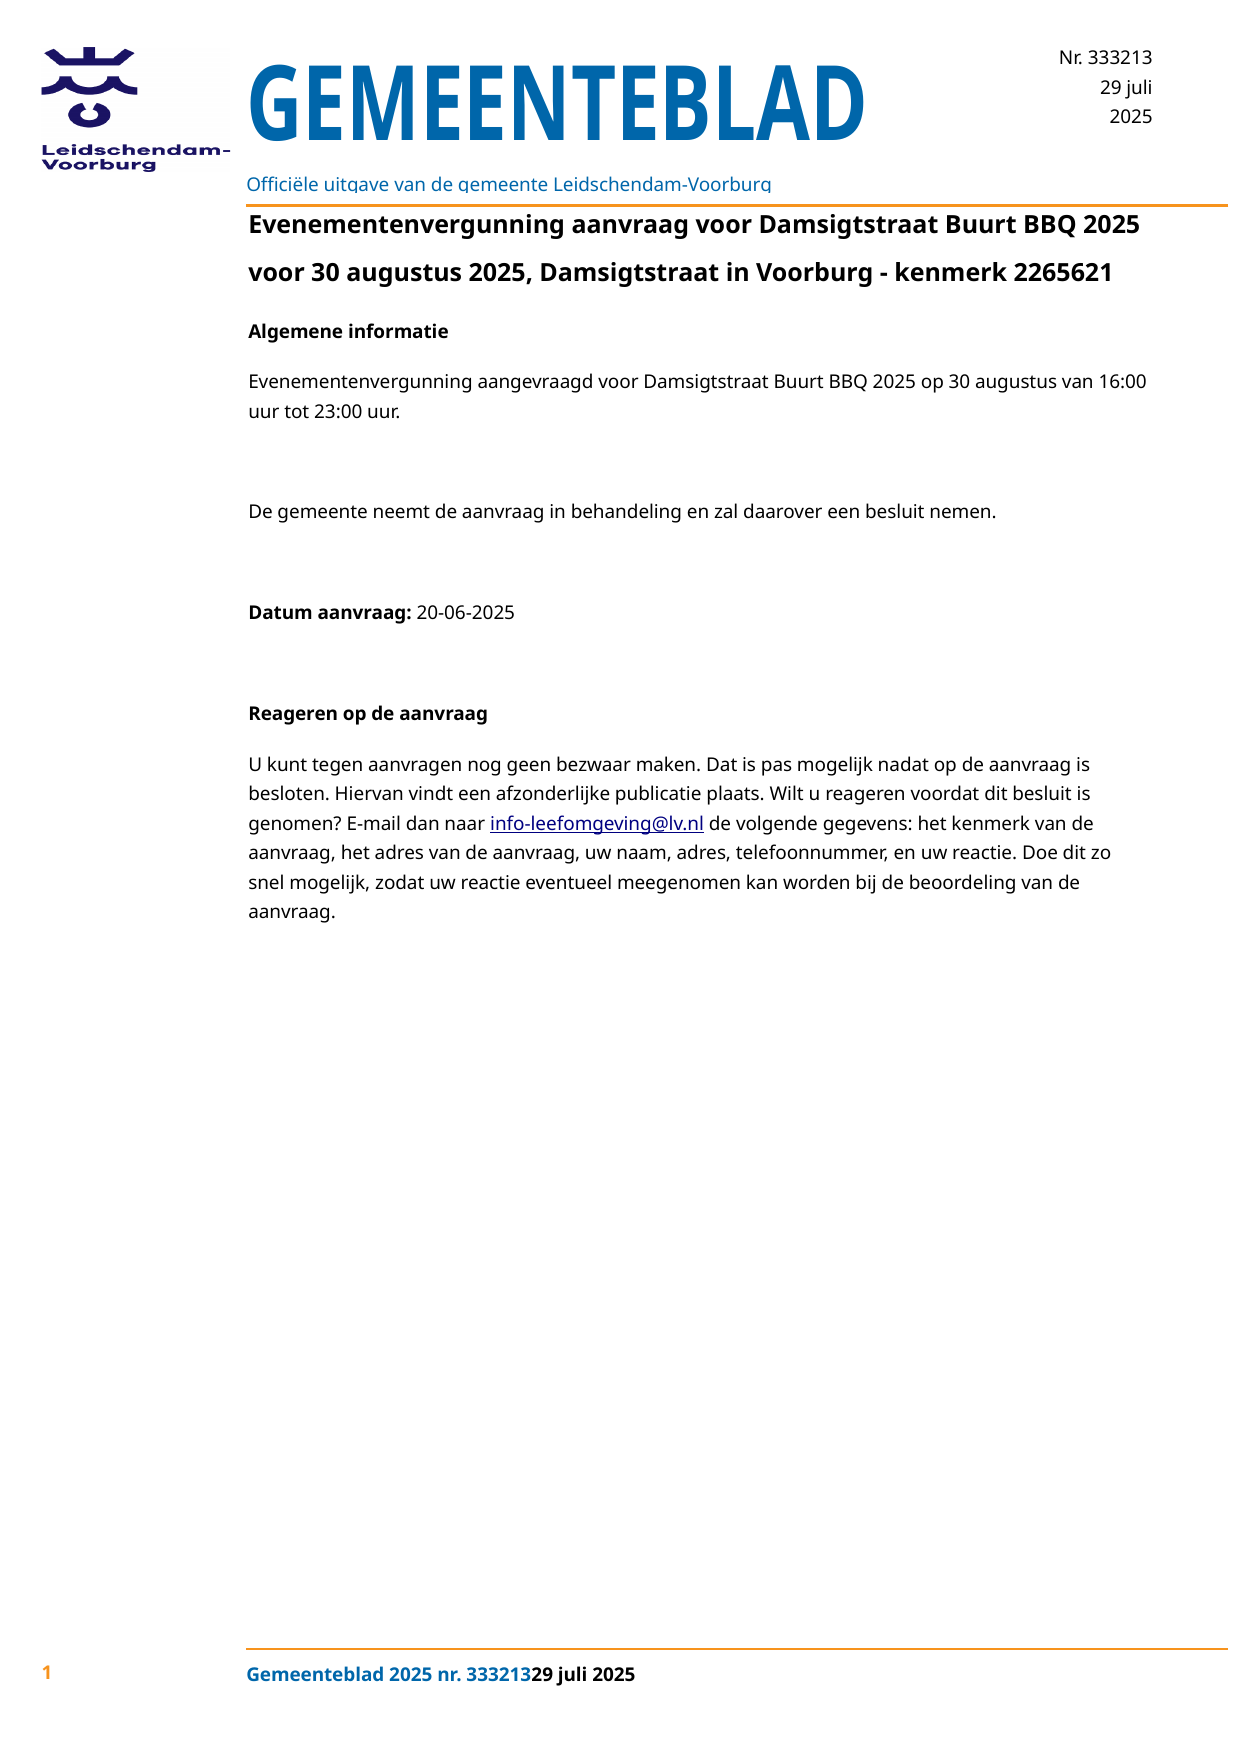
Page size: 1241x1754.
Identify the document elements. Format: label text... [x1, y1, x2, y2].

text Algemene informatie [248, 318, 1152, 344]
text U kunt tegen aanvragen nog geen bezwaar maken. Dat is pas mogelijk nadat op de aanvraag is besloten. Hiervan vindt een afzonderlijke publicatie plaats. Wilt u reageren voordat dit besluit is genomen? E-mail dan naar info-leefomgeving@lv.nl de volgende gegevens: het kenmerk van de aanvraag, het adres van de aanvraag, uw naam, adres, telefoonnummer, en uw reactie. Doe dit zo snel mogelijk, zodat uw reactie eventueel meegenomen kan worden bij de beoordeling van de aanvraag. [248, 751, 1152, 924]
picture [41, 47, 231, 172]
text Evenementenvergunning aangevraagd voor Damsigtstraat Buurt BBQ 2025 op 30 augustus van 16:00 uur tot 23:00 uur. [248, 368, 1152, 424]
text Datum aanvraag: 20-06-2025 [248, 599, 1152, 625]
text Evenementenvergunning aanvraag voor Damsigtstraat Buurt BBQ 2025 voor 30 augustus 2025, Damsigtstraat in Voorburg - kenmerk 2265621 [248, 207, 1152, 288]
text Reageren op de aanvraag [248, 700, 1152, 726]
text De gemeente neemt de aanvraag in behandeling en zal daarover een besluit nemen. [248, 499, 1152, 524]
